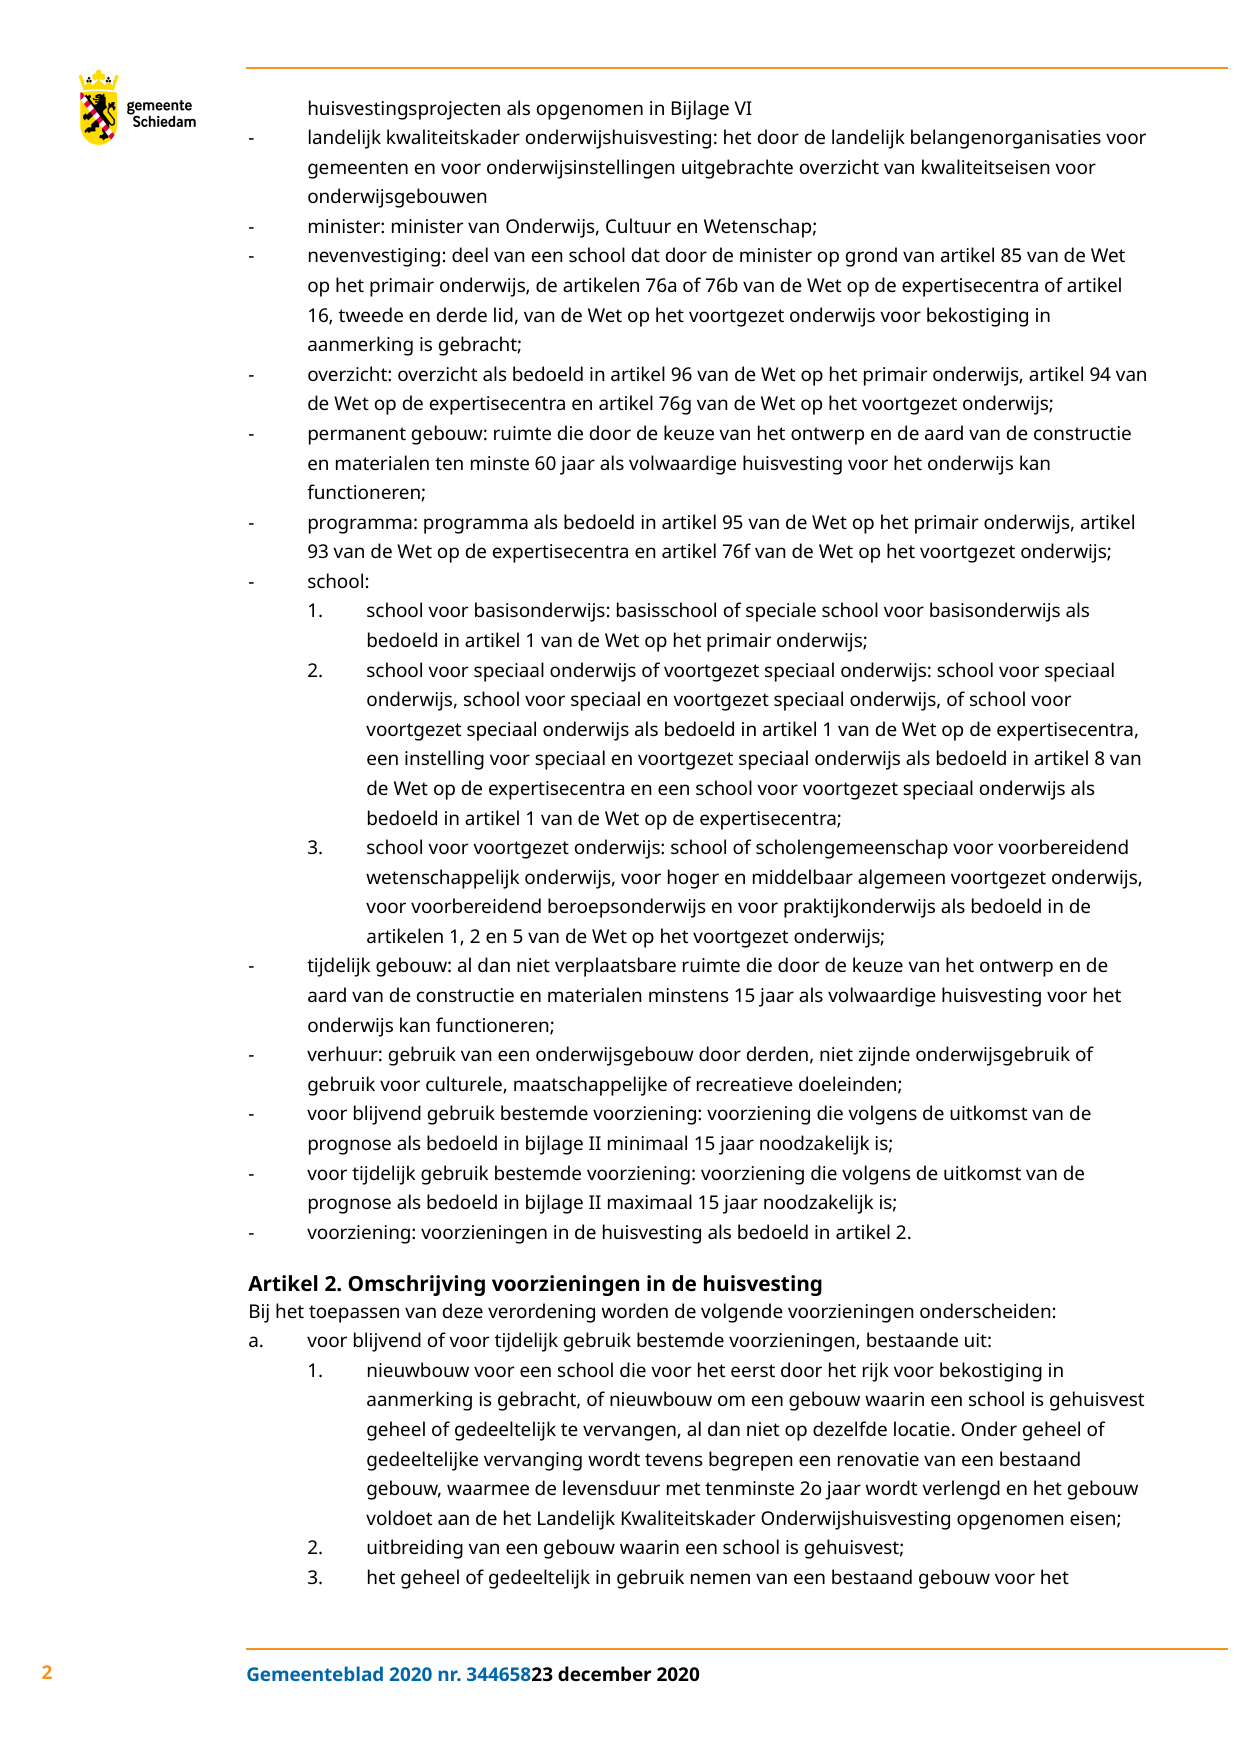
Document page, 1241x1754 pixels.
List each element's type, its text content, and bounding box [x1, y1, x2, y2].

list school: [248, 568, 1152, 594]
list school voor speciaal onderwijs of voortgezet speciaal onderwijs: school voor speciaal onderwijs, school voor speciaal en voortgezet speciaal onderwijs, of school voor voortgezet speciaal onderwijs als bedoeld in artikel 1 van de Wet op de expertisecentra, een instelling voor speciaal en voortgezet speciaal onderwijs als bedoeld in artikel 8 van de Wet op de expertisecentra en een school voor voortgezet speciaal onderwijs als bedoeld in artikel 1 van de Wet op de expertisecentra; [307, 657, 1152, 831]
text Artikel 2. Omschrijving voorzieningen in de huisvesting [248, 1269, 1152, 1298]
list school voor basisonderwijs: basisschool of speciale school voor basisonderwijs als bedoeld in artikel 1 van de Wet op het primair onderwijs; [307, 598, 1152, 653]
list minister: minister van Onderwijs, Cultuur en Wetenschap; [248, 213, 1152, 239]
list tijdelijk gebouw: al dan niet verplaatsbare ruimte die door de keuze van het ontwerp en de aard van de constructie en materialen minstens 15 jaar als volwaardige huisvesting voor het onderwijs kan functioneren; [248, 953, 1152, 1038]
list verhuur: gebruik van een onderwijsgebouw door derden, niet zijnde onderwijsgebruik of gebruik voor culturele, maatschappelijke of recreatieve doeleinden; [248, 1041, 1152, 1097]
list overzicht: overzicht als bedoeld in artikel 96 van de Wet op het primair onderwijs, artikel 94 van de Wet op de expertisecentra en artikel 76g van de Wet op het voortgezet onderwijs; [248, 361, 1152, 416]
list huisvestingsprojecten als opgenomen in Bijlage VI [248, 95, 1152, 121]
list permanent gebouw: ruimte die door de keuze van het ontwerp en de aard van de constructie en materialen ten minste 60 jaar als volwaardige huisvesting voor het onderwijs kan functioneren; [248, 420, 1152, 505]
list programma: programma als bedoeld in artikel 95 van de Wet op het primair onderwijs, artikel 93 van de Wet op de expertisecentra en artikel 76f van de Wet op het voortgezet onderwijs; [248, 509, 1152, 564]
list school voor voortgezet onderwijs: school of scholengemeenschap voor voorbereidend wetenschappelijk onderwijs, voor hoger en middelbaar algemeen voortgezet onderwijs, voor voorbereidend beroepsonderwijs en voor praktijkonderwijs als bedoeld in de artikelen 1, 2 en 5 van de Wet op het voortgezet onderwijs; [307, 834, 1152, 949]
list landelijk kwaliteitskader onderwijshuisvesting: het door de landelijk belangenorganisaties voor gemeenten en voor onderwijsinstellingen uitgebrachte overzicht van kwaliteitseisen voor onderwijsgebouwen [248, 124, 1152, 209]
list voor tijdelijk gebruik bestemde voorziening: voorziening die volgens de uitkomst van de prognose als bedoeld in bijlage II maximaal 15 jaar noodzakelijk is; [248, 1160, 1152, 1215]
list voor blijvend gebruik bestemde voorziening: voorziening die volgens de uitkomst van de prognose als bedoeld in bijlage II minimaal 15 jaar noodzakelijk is; [248, 1101, 1152, 1156]
picture [41, 47, 231, 172]
list voorziening: voorzieningen in de huisvesting als bedoeld in artikel 2. [248, 1219, 1152, 1245]
list voor blijvend of voor tijdelijk gebruik bestemde voorzieningen, bestaande uit: [248, 1327, 1152, 1353]
list het geheel of gedeeltelijk in gebruik nemen van een bestaand gebouw voor het [307, 1564, 1152, 1590]
text Bij het toepassen van deze verordening worden de volgende voorzieningen onderscheiden: [248, 1298, 1152, 1323]
list nevenvestiging: deel van een school dat door de minister op grond van artikel 85 van de Wet op het primair onderwijs, de artikelen 76a of 76b van de Wet op de expertisecentra of artikel 16, tweede en derde lid, van de Wet op het voortgezet onderwijs voor bekostiging in aanmerking is gebracht; [248, 243, 1152, 357]
list uitbreiding van een gebouw waarin een school is gehuisvest; [307, 1534, 1152, 1560]
list nieuwbouw voor een school die voor het eerst door het rijk voor bekostiging in aanmerking is gebracht, of nieuwbouw om een gebouw waarin een school is gehuisvest geheel of gedeeltelijk te vervangen, al dan niet op dezelfde locatie. Onder geheel of gedeeltelijke vervanging wordt tevens begrepen een renovatie van een bestaand gebouw, waarmee de levensduur met tenminste 2o jaar wordt verlengd en het gebouw voldoet aan de het Landelijk Kwaliteitskader Onderwijshuisvesting opgenomen eisen; [307, 1357, 1152, 1531]
